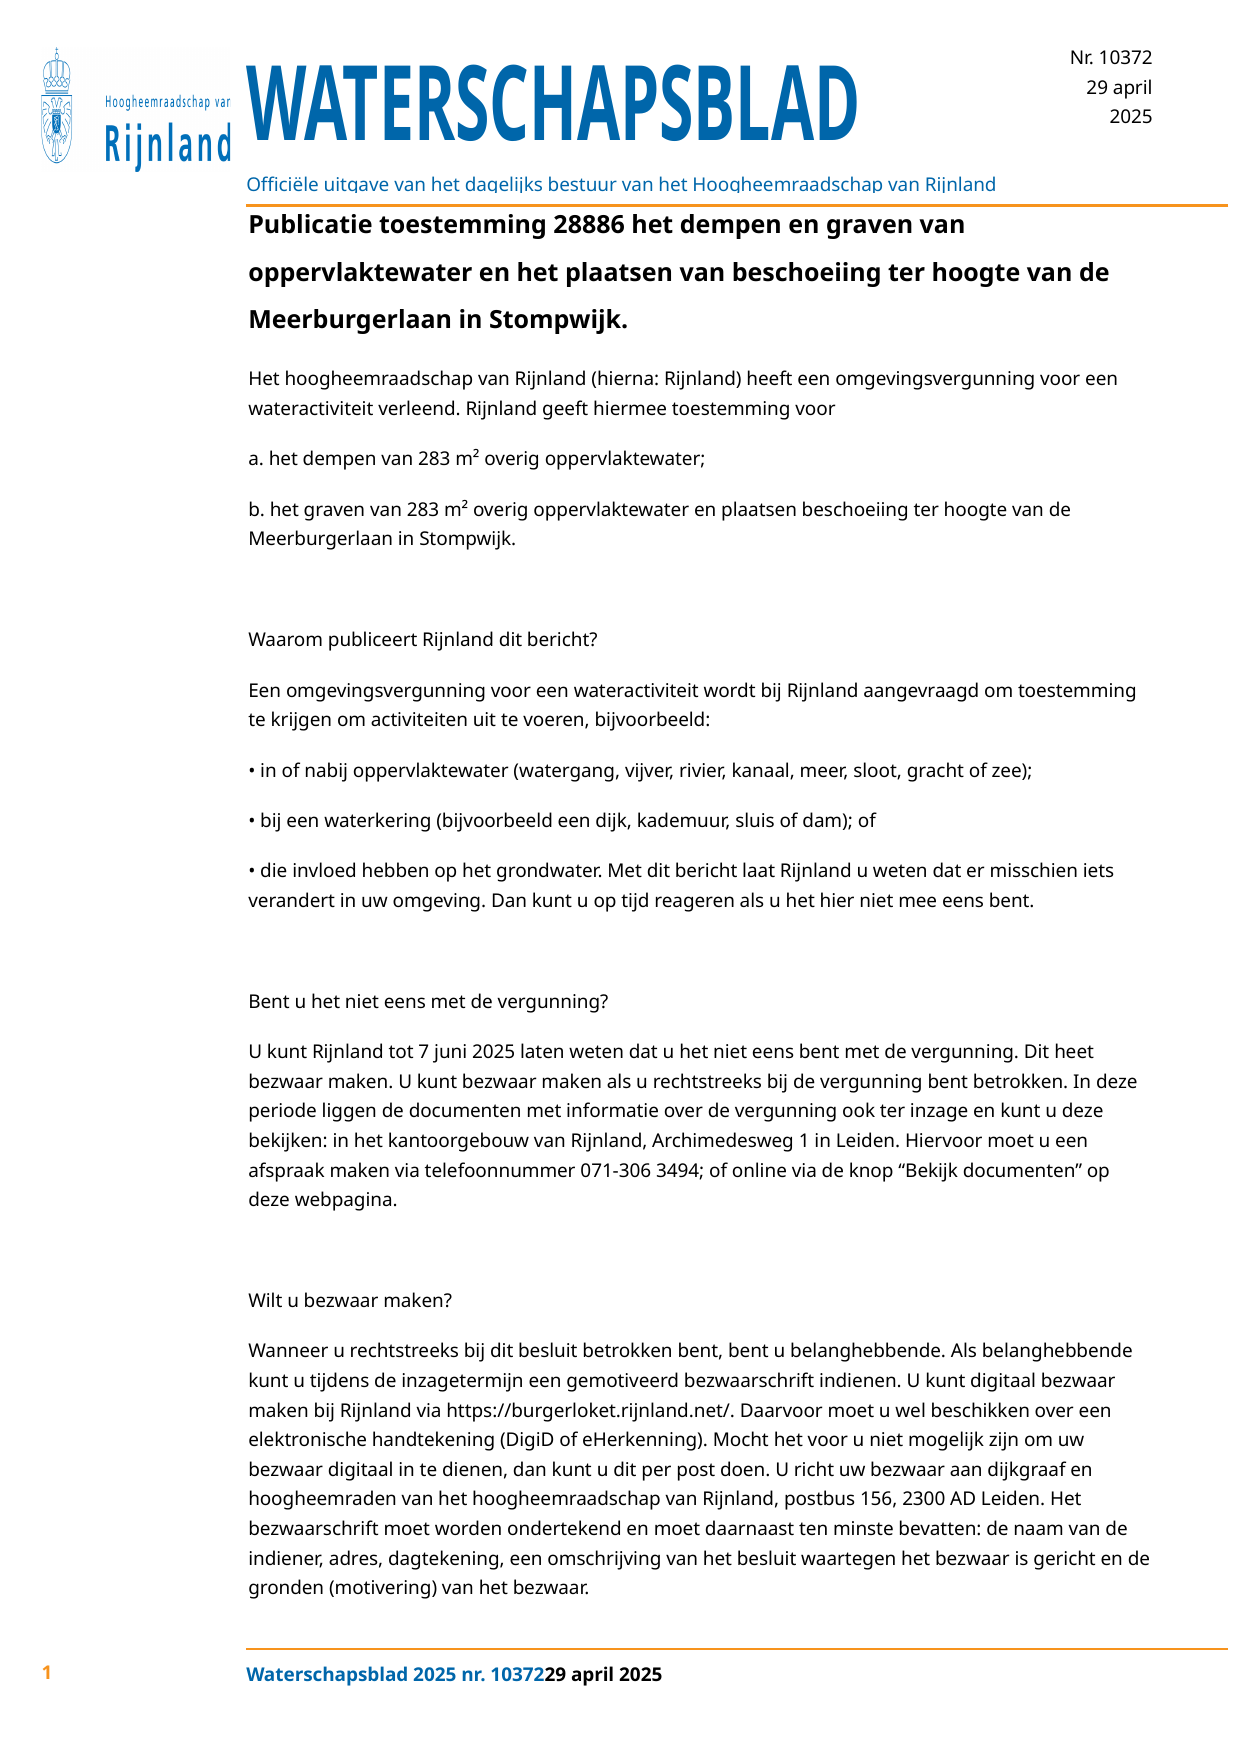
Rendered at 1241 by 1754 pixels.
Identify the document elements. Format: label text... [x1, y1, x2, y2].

text U kunt Rijnland tot 7 juni 2025 laten weten dat u het niet eens bent met de vergunning. Dit heet bezwaar maken. U kunt bezwaar maken als u rechtstreeks bij de vergunning bent betrokken. In deze periode liggen de documenten met informatie over de vergunning ook ter inzage en kunt u deze bekijken: in het kantoorgebouw van Rijnland, Archimedesweg 1 in Leiden. Hiervoor moet u een afspraak maken via telefoonnummer 071-306 3494; of online via de knop “Bekijk documenten” op deze webpagina. [248, 1038, 1152, 1212]
picture [41, 47, 231, 172]
text • bij een waterkering (bijvoorbeeld een dijk, kademuur, sluis of dam); of [248, 807, 1152, 833]
text • in of nabij oppervlaktewater (watergang, vijver, rivier, kanaal, meer, sloot, gracht of zee); [248, 757, 1152, 782]
text Een omgevingsvergunning voor een wateractiviteit wordt bij Rijnland aangevraagd om toestemming te krijgen om activiteiten uit te voeren, bijvoorbeeld: [248, 677, 1152, 732]
text Waarom publiceert Rijnland dit bericht? [248, 626, 1152, 652]
text Bent u het niet eens met de vergunning? [248, 988, 1152, 1014]
text Wilt u bezwaar maken? [248, 1287, 1152, 1313]
text • die invloed hebben op het grondwater. Met dit bericht laat Rijnland u weten dat er misschien iets verandert in uw omgeving. Dan kunt u op tijd reageren als u het hier niet mee eens bent. [248, 858, 1152, 913]
text Publicatie toestemming 28886 het dempen en graven van oppervlaktewater en het plaatsen van beschoeiing ter hoogte van de Meerburgerlaan in Stompwijk. [248, 207, 1152, 336]
text Wanneer u rechtstreeks bij dit besluit betrokken bent, bent u belanghebbende. Als belanghebbende kunt u tijdens de inzagetermijn een gemotiveerd bezwaarschrift indienen. U kunt digitaal bezwaar maken bij Rijnland via https://burgerloket.rijnland.net/. Daarvoor moet u wel beschikken over een elektronische handtekening (DigiD of eHerkenning). Mocht het voor u niet mogelijk zijn om uw bezwaar digitaal in te dienen, dan kunt u dit per post doen. U richt uw bezwaar aan dijkgraaf en hoogheemraden van het hoogheemraadschap van Rijnland, postbus 156, 2300 AD Leiden. Het bezwaarschrift moet worden ondertekend en moet daarnaast ten minste bevatten: de naam van de indiener, adres, dagtekening, een omschrijving van het besluit waartegen het bezwaar is gericht en de gronden (motivering) van het bezwaar. [248, 1338, 1152, 1600]
text Het hoogheemraadschap van Rijnland (hierna: Rijnland) heeft een omgevingsvergunning voor een wateractiviteit verleend. Rijnland geeft hiermee toestemming voor [248, 366, 1152, 421]
text a. het dempen van 283 m² overig oppervlaktewater; [248, 446, 1152, 471]
text b. het graven van 283 m² overig oppervlaktewater en plaatsen beschoeiing ter hoogte van de Meerburgerlaan in Stompwijk. [248, 496, 1152, 551]
